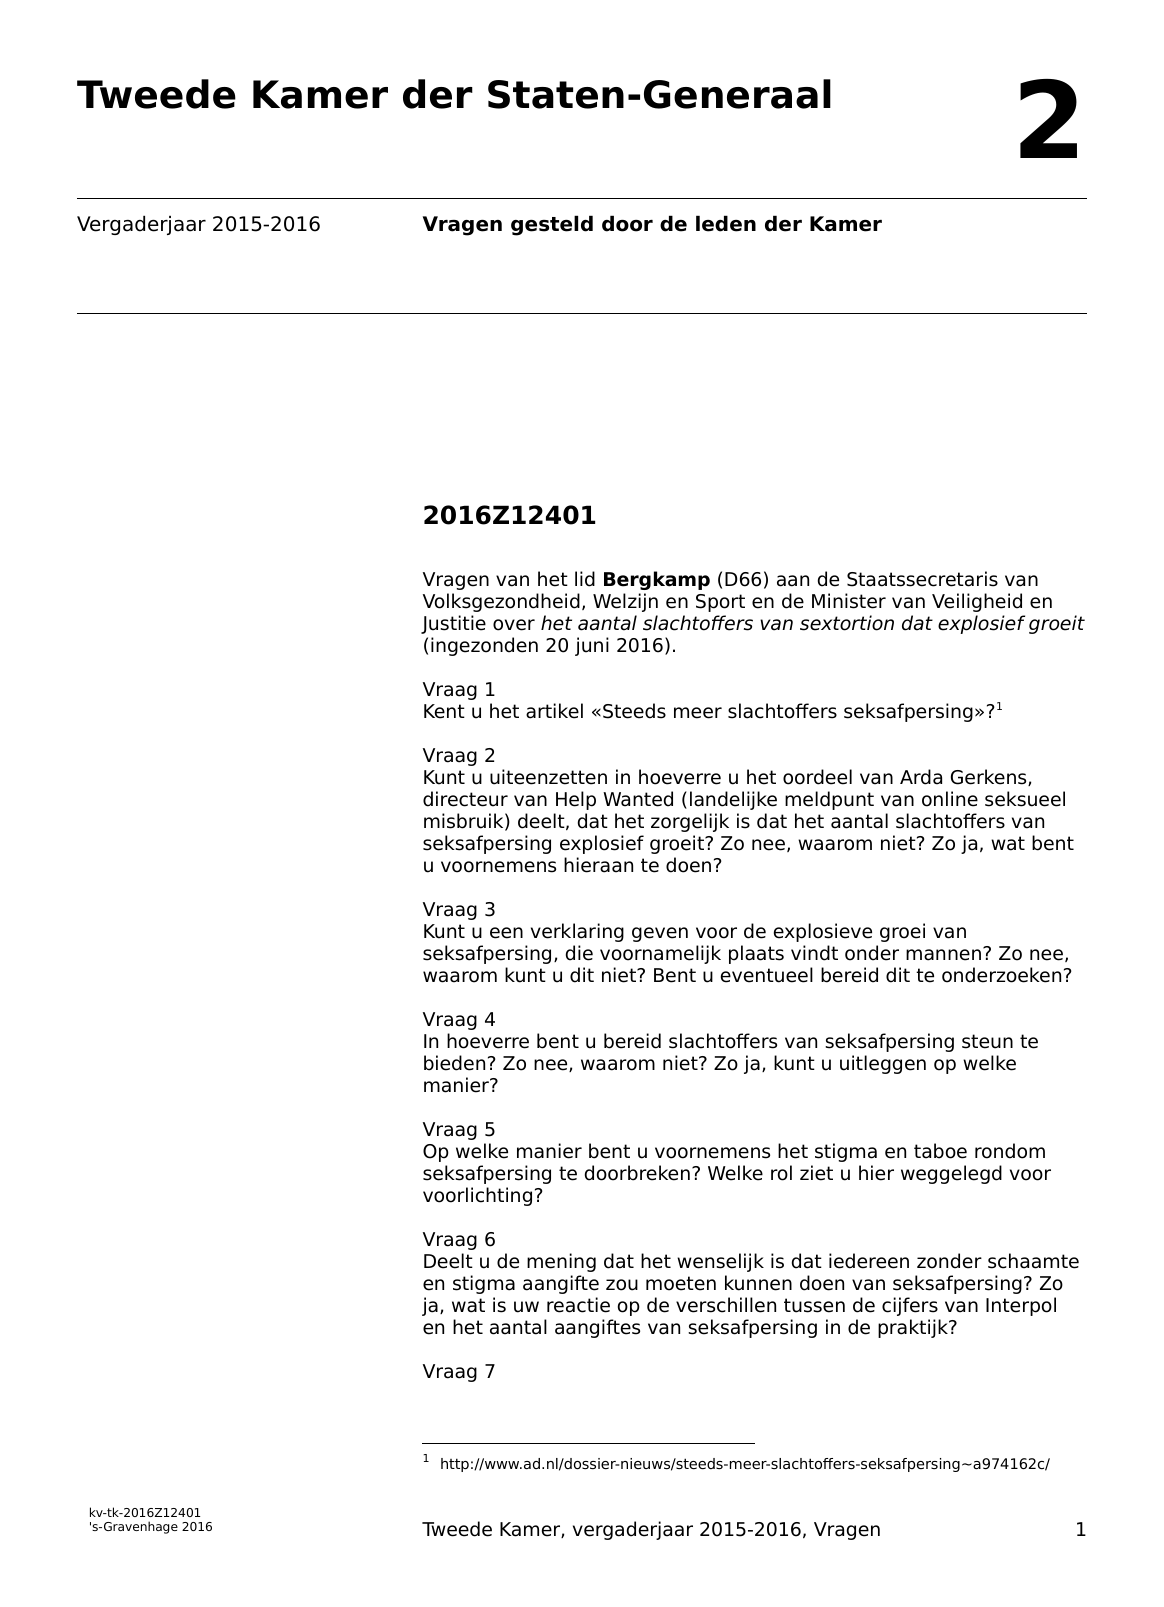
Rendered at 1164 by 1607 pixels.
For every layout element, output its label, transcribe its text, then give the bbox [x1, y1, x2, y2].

text http://www.ad.nl/dossier-nieuws/steeds-meer-slachtoffers-seksafpersing~a974162c/ [422, 1452, 1087, 1474]
text Kunt u een verklaring geven voor de explosieve groei van seksafpersing, die voornamelijk plaats vindt onder mannen? Zo nee, waarom kunt u dit niet? Bent u eventueel bereid dit te onderzoeken? [422, 921, 1087, 987]
text Kent u het artikel «Steeds meer slachtoffers seksafpersing»? [422, 701, 1087, 723]
text Deelt u de mening dat het wenselijk is dat iedereen zonder schaamte en stigma aangifte zou moeten kunnen doen van seksafpersing? Zo ja, wat is uw reactie op de verschillen tussen de cijfers van Interpol en het aantal aangiftes van seksafpersing in de praktijk? [422, 1251, 1087, 1339]
table_cell Vragen gesteld door de leden der Kamer [422, 199, 1087, 313]
text Vraag 6 [422, 1229, 1087, 1251]
text In hoeverre bent u bereid slachtoffers van seksafpersing steun te bieden? Zo nee, waarom niet? Zo ja, kunt u uitleggen op welke manier? [422, 1031, 1087, 1097]
text Vraag 1 [422, 679, 1087, 701]
text Vraag 5 [422, 1119, 1087, 1141]
text 2016Z12401 [422, 501, 1087, 531]
text kv-tk-2016Z12401 [88, 1506, 323, 1520]
text 's-Gravenhage 2016 [88, 1520, 323, 1534]
table_cell Vergaderjaar 2015-2016 [77, 199, 422, 313]
text Vraag 2 [422, 745, 1087, 767]
table_header Tweede Kamer der Staten-Generaal [77, 59, 886, 198]
table_header 2 [886, 59, 1087, 198]
text Vraag 4 [422, 1009, 1087, 1031]
text Vraag 7 [422, 1361, 1087, 1383]
text Vragen van het lid Bergkamp (D66) aan de Staatssecretaris van Volksgezondheid, Welzijn en Sport en de Minister van Veiligheid en Justitie over het aantal slachtoffers van sextortion dat explosief groeit (ingezonden 20 juni 2016). [422, 569, 1087, 657]
text Op welke manier bent u voornemens het stigma en taboe rondom seksafpersing te doorbreken? Welke rol ziet u hier weggelegd voor voorlichting? [422, 1141, 1087, 1207]
text Vraag 3 [422, 899, 1087, 921]
text Kunt u uiteenzetten in hoeverre u het oordeel van Arda Gerkens, directeur van Help Wanted (landelijke meldpunt van online seksueel misbruik) deelt, dat het zorgelijk is dat het aantal slachtoffers van seksafpersing explosief groeit? Zo nee, waarom niet? Zo ja, wat bent u voornemens hieraan te doen? [422, 767, 1087, 877]
